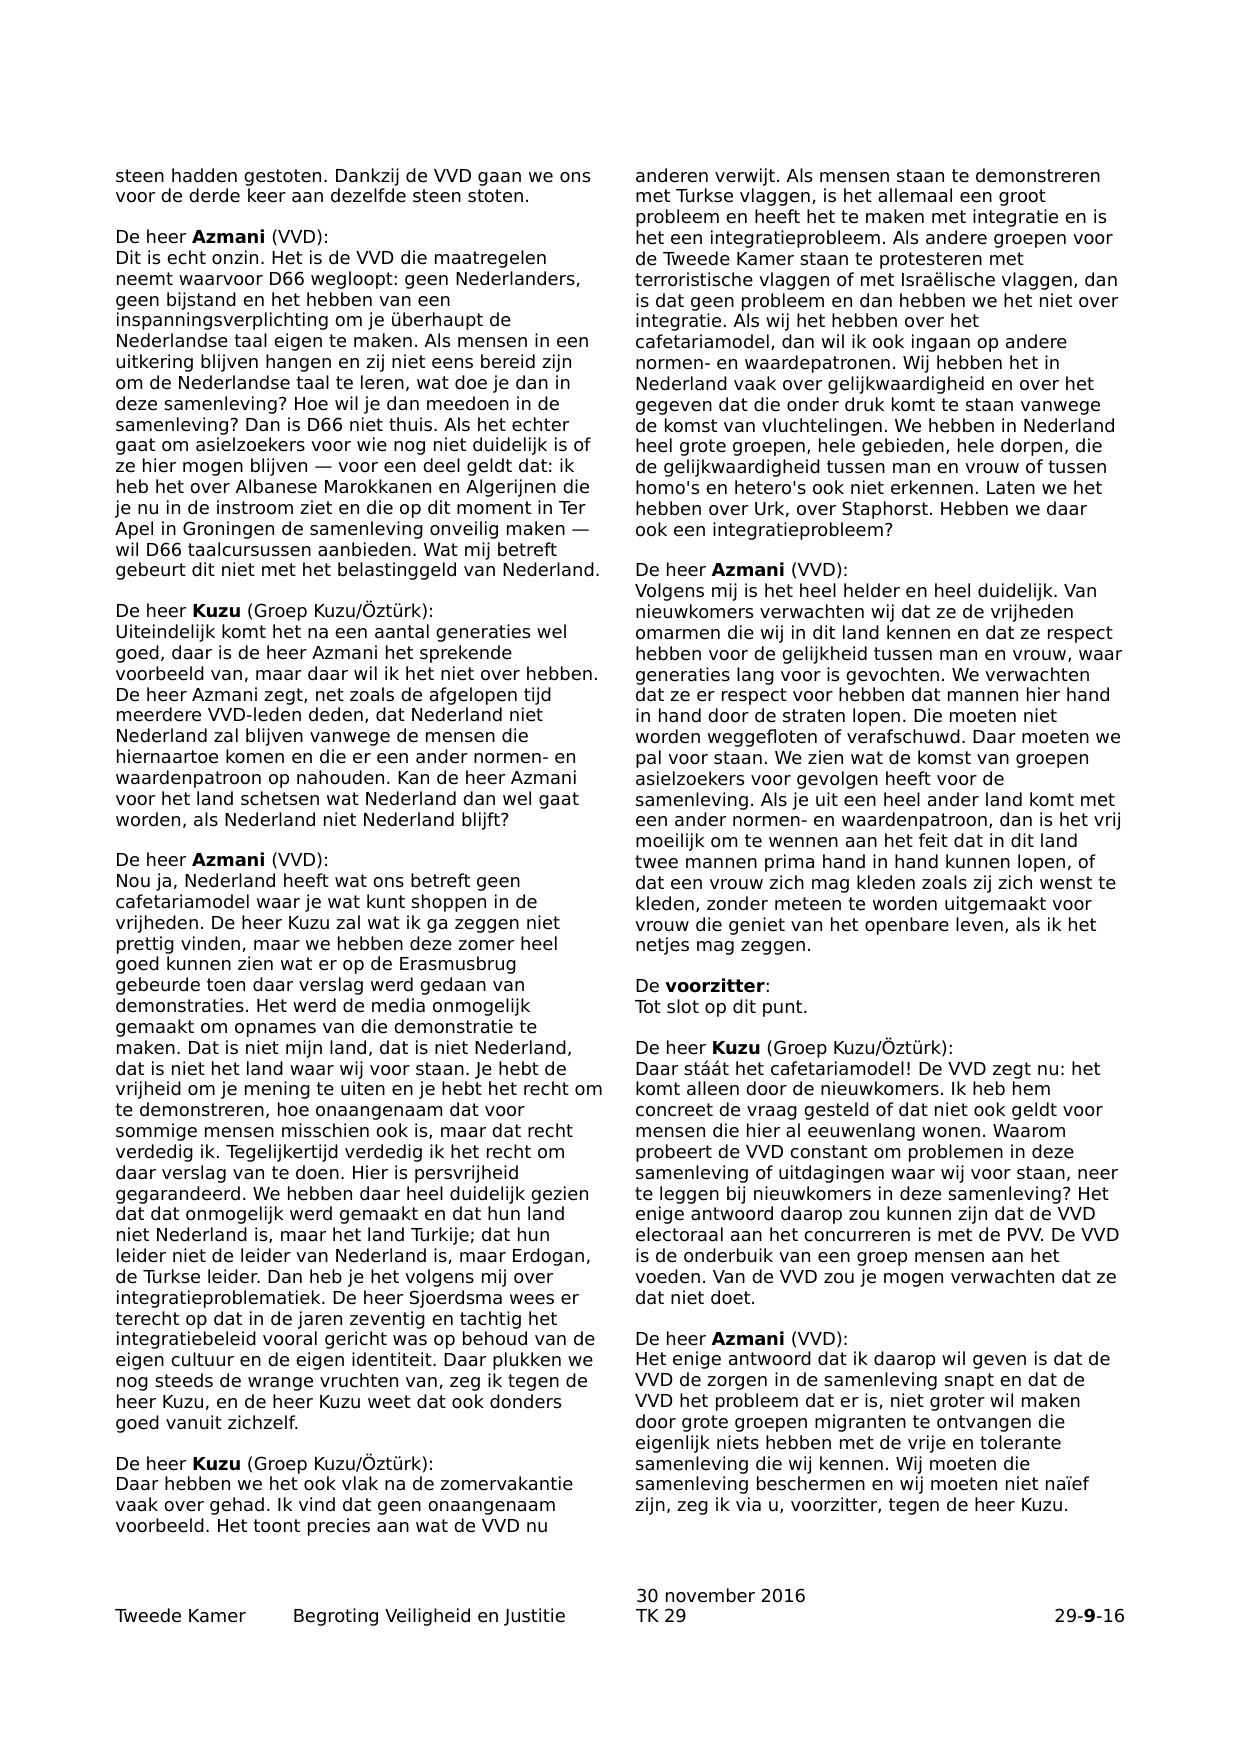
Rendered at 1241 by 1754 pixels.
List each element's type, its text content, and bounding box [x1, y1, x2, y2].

text Volgens mij is het heel helder en heel duidelijk. Van nieuwkomers verwachten wij dat ze de vrijheden omarmen die wij in dit land kennen en dat ze respect hebben voor de gelijkheid tussen man en vrouw, waar generaties lang voor is gevochten. We verwachten dat ze er respect voor hebben dat mannen hier hand in hand door de straten lopen. Die moeten niet worden weggefloten of verafschuwd. Daar moeten we pal voor staan. We zien wat de komst van groepen asielzoekers voor gevolgen heeft voor de samenleving. Als je uit een heel ander land komt met een ander normen- en waardenpatroon, dan is het vrij moeilijk om te wennen aan het feit dat in dit land twee mannen prima hand in hand kunnen lopen, of dat een vrouw zich mag kleden zoals zij zich wenst te kleden, zonder meteen te worden uitgemaakt voor vrouw die geniet van het openbare leven, als ik het netjes mag zeggen. [635, 581, 1125, 956]
text De voorzitter: [635, 976, 1125, 997]
text Het enige antwoord dat ik daarop wil geven is dat de VVD de zorgen in de samenleving snapt en dat de VVD het probleem dat er is, niet groter wil maken door grote groepen migranten te ontvangen die eigenlijk niets hebben met de vrije en tolerante samenleving die wij kennen. Wij moeten die samenleving beschermen en wij moeten niet naïef zijn, zeg ik via u, voorzitter, tegen de heer Kuzu. [635, 1349, 1125, 1516]
text De heer Kuzu (Groep Kuzu/Öztürk): [115, 601, 605, 622]
text De heer Kuzu (Groep Kuzu/Öztürk): [635, 1038, 1125, 1058]
text Tot slot op dit punt. [635, 997, 1125, 1018]
text De heer Azmani (VVD): [635, 560, 1125, 581]
text Daar stáát het cafetariamodel! De VVD zegt nu: het komt alleen door de nieuwkomers. Ik heb hem concreet de vraag gesteld of dat niet ook geldt voor mensen die hier al eeuwenlang wonen. Waarom probeert de VVD constant om problemen in deze samenleving of uitdagingen waar wij voor staan, neer te leggen bij nieuwkomers in deze samenleving? Het enige antwoord daarop zou kunnen zijn dat de VVD electoraal aan het concurreren is met de PVV. De VVD is de onderbuik van een groep mensen aan het voeden. Van de VVD zou je mogen verwachten dat ze dat niet doet. [635, 1058, 1125, 1308]
text Nou ja, Nederland heeft wat ons betreft geen cafetariamodel waar je wat kunt shoppen in de vrijheden. De heer Kuzu zal wat ik ga zeggen niet prettig vinden, maar we hebben deze zomer heel goed kunnen zien wat er op de Erasmusbrug gebeurde toen daar verslag werd gedaan van demonstraties. Het werd de media onmogelijk gemaakt om opnames van die demonstratie te maken. Dat is niet mijn land, dat is niet Nederland, dat is niet het land waar wij voor staan. Je hebt de vrijheid om je mening te uiten en je hebt het recht om te demonstreren, hoe onaangenaam dat voor sommige mensen misschien ook is, maar dat recht verdedig ik. Tegelijkertijd verdedig ik het recht om daar verslag van te doen. Hier is persvrijheid gegarandeerd. We hebben daar heel duidelijk gezien dat dat onmogelijk werd gemaakt en dat hun land niet Nederland is, maar het land Turkije; dat hun leider niet de leider van Nederland is, maar Erdogan, de Turkse leider. Dan heb je het volgens mij over integratieproblematiek. De heer Sjoerdsma wees er terecht op dat in de jaren zeventig en tachtig het integratiebeleid vooral gericht was op behoud van de eigen cultuur en de eigen identiteit. Daar plukken we nog steeds de wrange vruchten van, zeg ik tegen de heer Kuzu, en de heer Kuzu weet dat ook donders goed vanuit zichzelf. [115, 871, 605, 1433]
text steen hadden gestoten. Dankzij de VVD gaan we ons voor de derde keer aan dezelfde steen stoten. [115, 165, 605, 207]
text De heer Azmani (VVD): [115, 227, 605, 248]
text anderen verwijt. Als mensen staan te demonstreren met Turkse vlaggen, is het allemaal een groot probleem en heeft het te maken met integratie en is het een integratieprobleem. Als andere groepen voor de Tweede Kamer staan te protesteren met terroristische vlaggen of met Israëlische vlaggen, dan is dat geen probleem en dan hebben we het niet over integratie. Als wij het hebben over het cafetariamodel, dan wil ik ook ingaan op andere normen- en waardepatronen. Wij hebben het in Nederland vaak over gelijkwaardigheid en over het gegeven dat die onder druk komt te staan vanwege de komst van vluchtelingen. We hebben in Nederland heel grote groepen, hele gebieden, hele dorpen, die de gelijkwaardigheid tussen man en vrouw of tussen homo's en hetero's ook niet erkennen. Laten we het hebben over Urk, over Staphorst. Hebben we daar ook een integratieprobleem? [635, 165, 1125, 540]
text De heer Azmani (VVD): [115, 850, 605, 871]
text De heer Kuzu (Groep Kuzu/Öztürk): [115, 1453, 605, 1474]
text Dit is echt onzin. Het is de VVD die maatregelen neemt waarvoor D66 wegloopt: geen Nederlanders, geen bijstand en het hebben van een inspanningsverplichting om je überhaupt de Nederlandse taal eigen te maken. Als mensen in een uitkering blijven hangen en zij niet eens bereid zijn om de Nederlandse taal te leren, wat doe je dan in deze samenleving? Hoe wil je dan meedoen in de samenleving? Dan is D66 niet thuis. Als het echter gaat om asielzoekers voor wie nog niet duidelijk is of ze hier mogen blijven — voor een deel geldt dat: ik heb het over Albanese Marokkanen en Algerijnen die je nu in de instroom ziet en die op dit moment in Ter Apel in Groningen de samenleving onveilig maken — wil D66 taalcursussen aanbieden. Wat mij betreft gebeurt dit niet met het belastinggeld van Nederland. [115, 248, 605, 581]
text Daar hebben we het ook vlak na de zomervakantie vaak over gehad. Ik vind dat geen onaangenaam voorbeeld. Het toont precies aan wat de VVD nu [115, 1474, 605, 1537]
text De heer Azmani (VVD): [635, 1328, 1125, 1349]
text Uiteindelijk komt het na een aantal generaties wel goed, daar is de heer Azmani het sprekende voorbeeld van, maar daar wil ik het niet over hebben. De heer Azmani zegt, net zoals de afgelopen tijd meerdere VVD-leden deden, dat Nederland niet Nederland zal blijven vanwege de mensen die hiernaartoe komen en die er een ander normen- en waardenpatroon op nahouden. Kan de heer Azmani voor het land schetsen wat Nederland dan wel gaat worden, als Nederland niet Nederland blijft? [115, 622, 605, 830]
